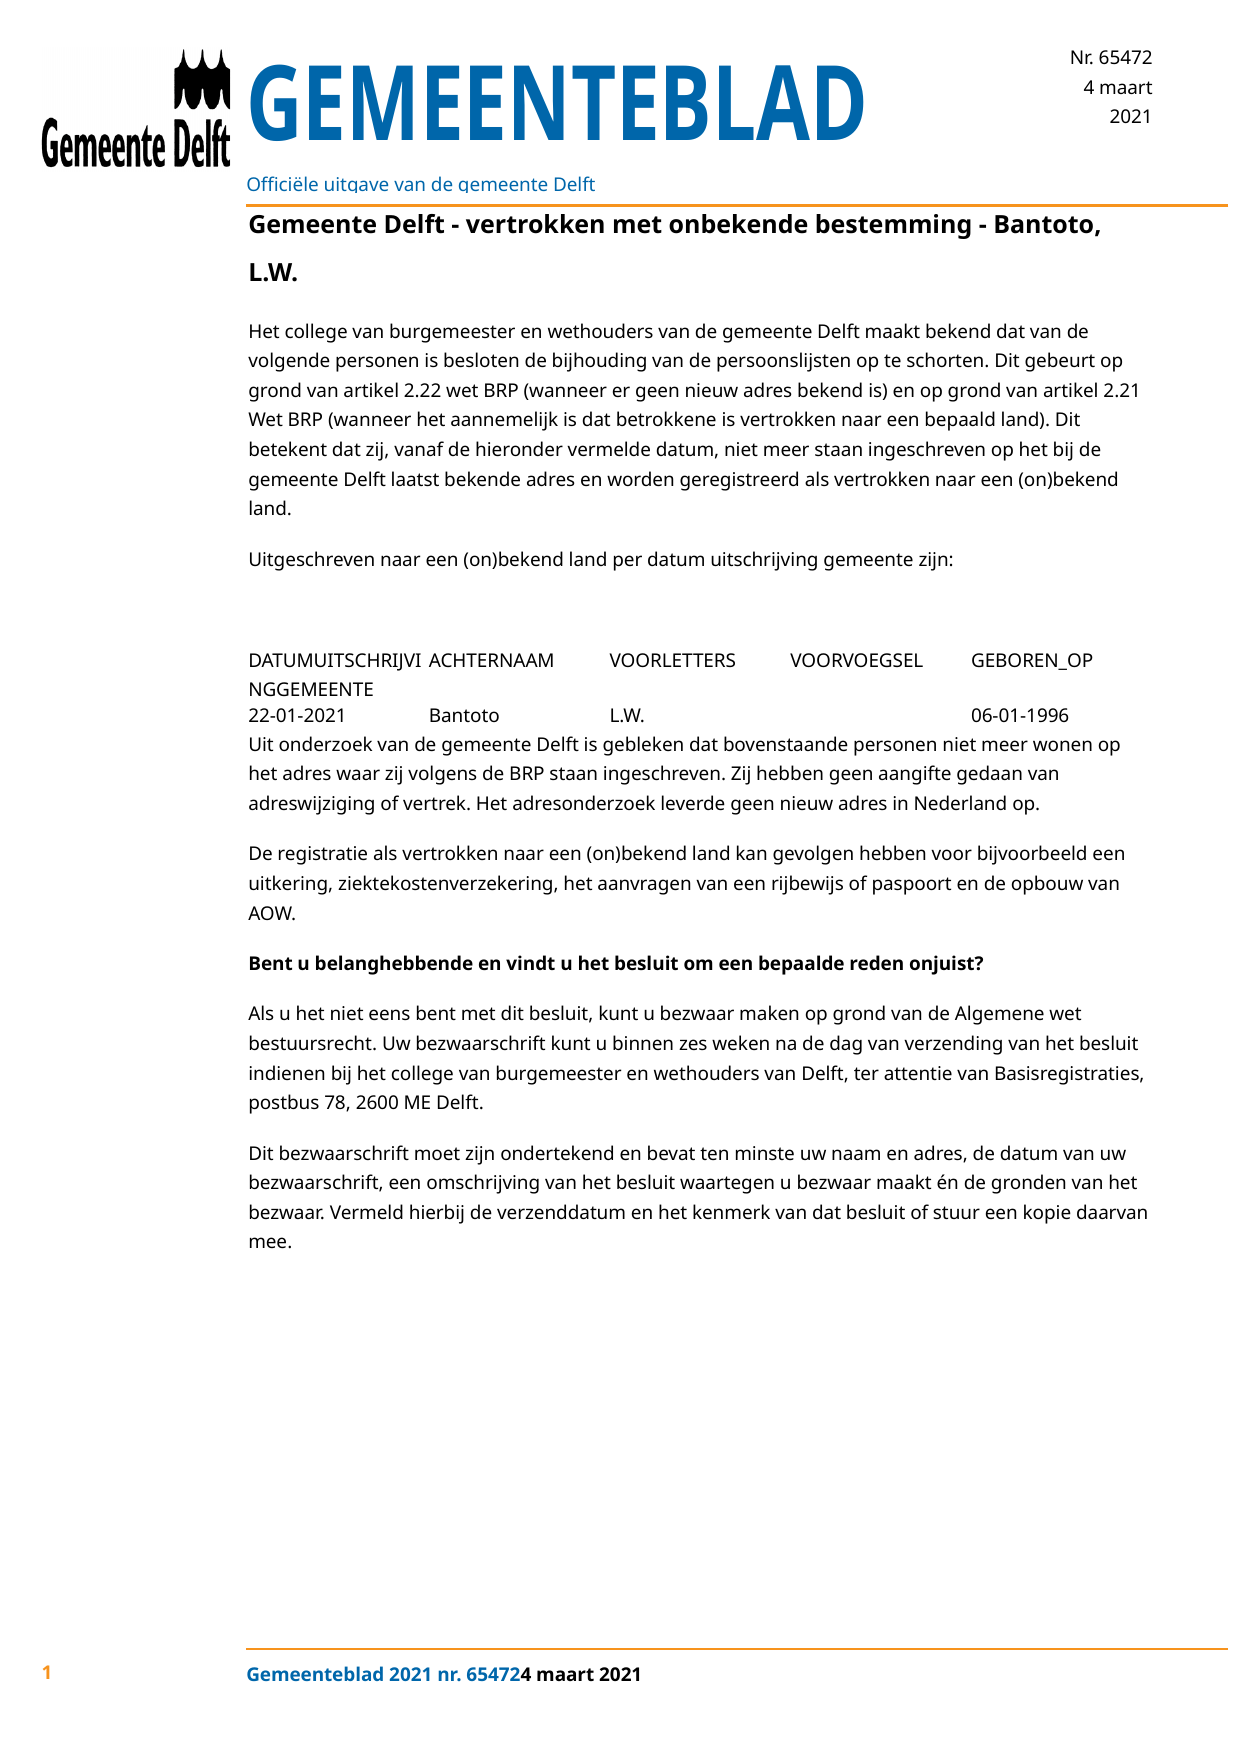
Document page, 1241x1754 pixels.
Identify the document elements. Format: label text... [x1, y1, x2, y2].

table_cell 06-01-1996 [971, 702, 1152, 728]
table_cell 22-01-2021 [248, 702, 429, 728]
table_header GEBOREN_OP [971, 647, 1152, 702]
table_cell L.W. [609, 702, 790, 728]
table_header VOORLETTERS [609, 647, 790, 702]
text Dit bezwaarschrift moet zijn ondertekend en bevat ten minste uw naam en adres, de datum van uw bezwaarschrift, een omschrijving van het besluit waartegen u bezwaar maakt én de gronden van het bezwaar. Vermeld hierbij de verzenddatum en het kenmerk van dat besluit of stuur een kopie daarvan mee. [248, 1140, 1152, 1254]
text De registratie als vertrokken naar een (on)bekend land kan gevolgen hebben voor bijvoorbeeld een uitkering, ziektekostenverzekering, het aanvragen van een rijbewijs of paspoort en de opbouw van AOW. [248, 841, 1152, 926]
text Als u het niet eens bent met dit besluit, kunt u bezwaar maken op grond van de Algemene wet bestuursrecht. Uw bezwaarschrift kunt u binnen zes weken na de dag van verzending van het besluit indienen bij het college van burgemeester en wethouders van Delft, ter attentie van Basisregistraties, postbus 78, 2600 ME Delft. [248, 1001, 1152, 1115]
text Het college van burgemeester en wethouders van de gemeente Delft maakt bekend dat van de volgende personen is besloten de bijhouding van de persoonslijsten op te schorten. Dit gebeurt op grond van artikel 2.22 wet BRP (wanneer er geen nieuw adres bekend is) en op grond van artikel 2.21 Wet BRP (wanneer het aannemelijk is dat betrokkene is vertrokken naar een bepaald land). Dit betekent dat zij, vanaf de hieronder vermelde datum, niet meer staan ingeschreven op het bij de gemeente Delft laatst bekende adres en worden geregistreerd als vertrokken naar een (on)bekend land. [248, 318, 1152, 521]
text Bent u belanghebbende en vindt u het besluit om een bepaalde reden onjuist? [248, 950, 1152, 976]
text Uitgeschreven naar een (on)bekend land per datum uitschrijving gemeente zijn: [248, 546, 1152, 572]
table_cell Bantoto [429, 702, 609, 728]
table_cell [790, 702, 971, 728]
table_header ACHTERNAAM [429, 647, 609, 702]
table_header DATUMUITSCHRIJVINGGEMEENTE [248, 647, 429, 702]
table_header VOORVOEGSEL [790, 647, 971, 702]
text Uit onderzoek van de gemeente Delft is gebleken dat bovenstaande personen niet meer wonen op het adres waar zij volgens de BRP staan ingeschreven. Zij hebben geen aangifte gedaan van adreswijziging of vertrek. Het adresonderzoek leverde geen nieuw adres in Nederland op. [248, 731, 1152, 816]
text Gemeente Delft - vertrokken met onbekende bestemming - Bantoto, L.W. [248, 207, 1152, 288]
picture [41, 47, 231, 172]
